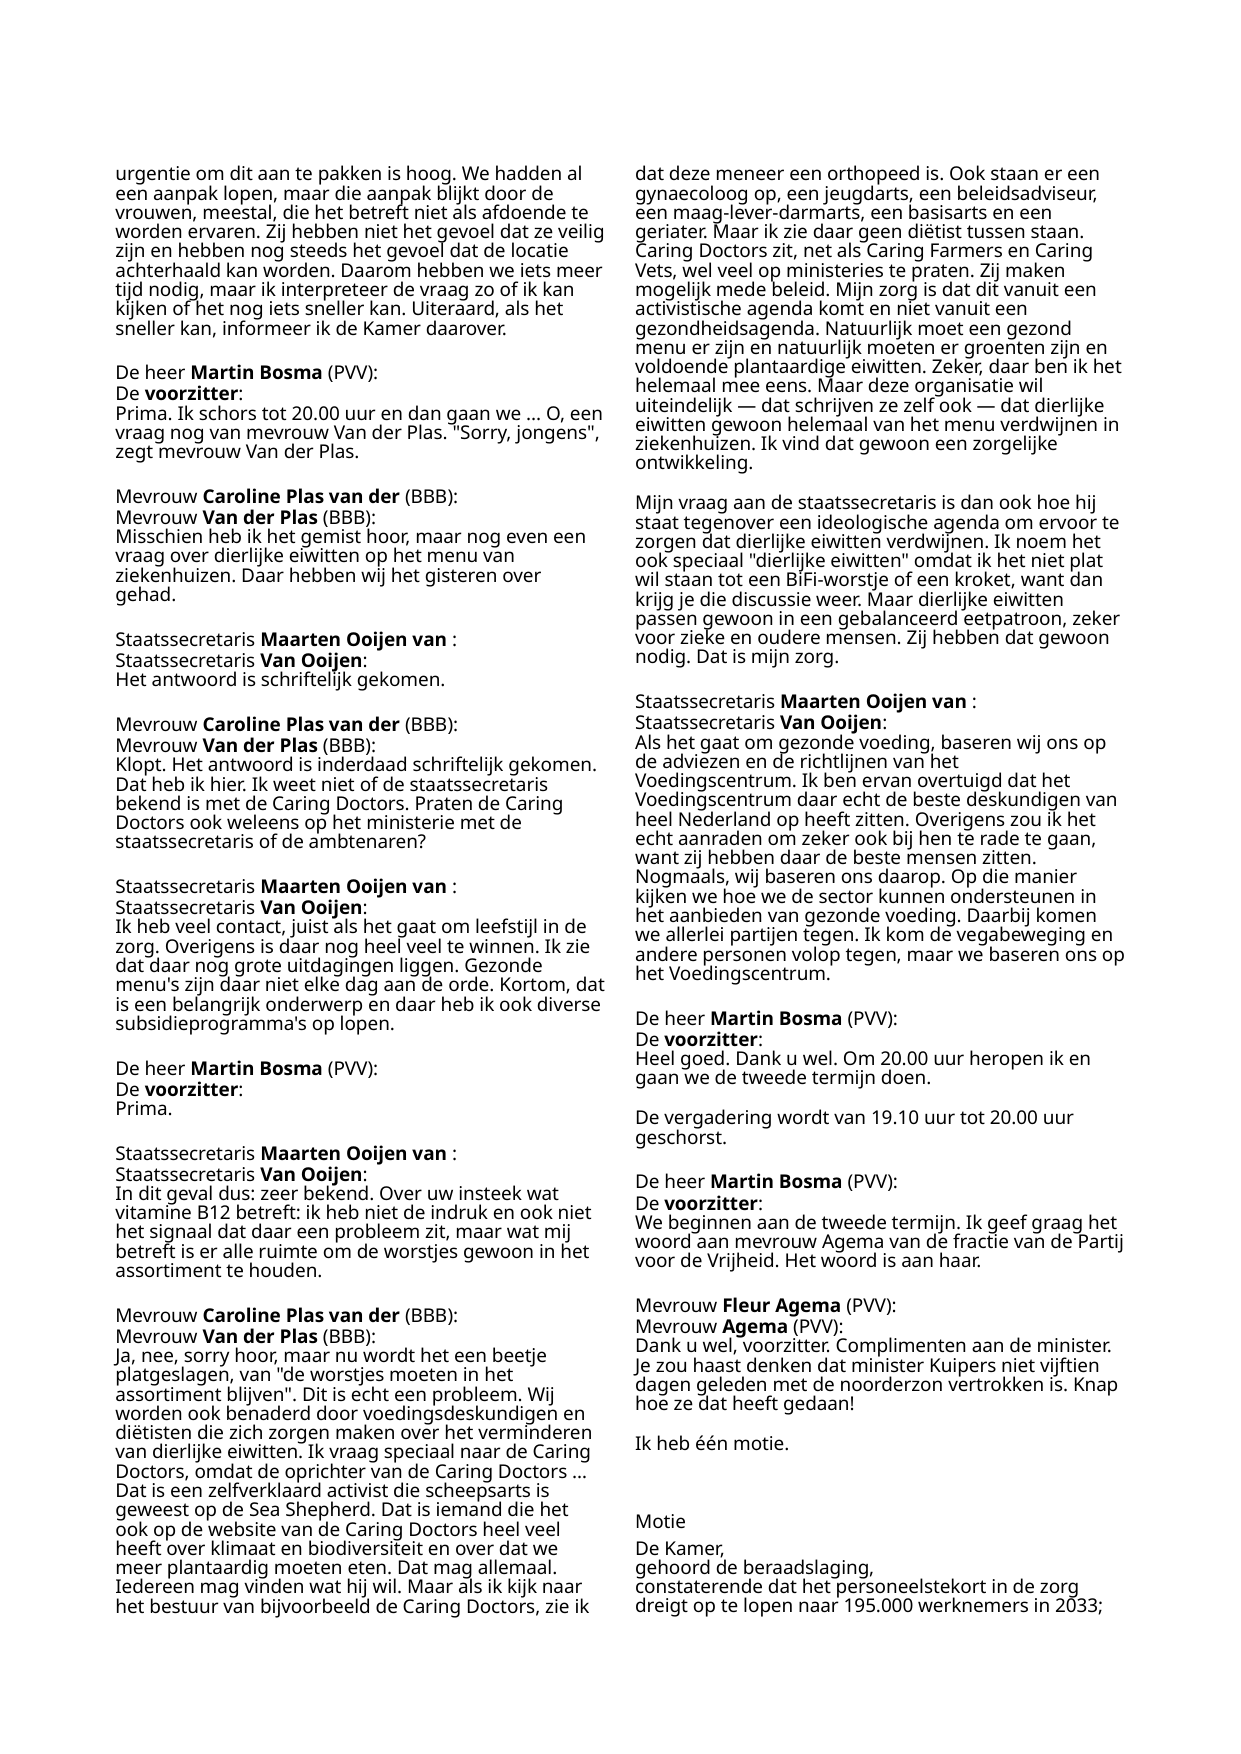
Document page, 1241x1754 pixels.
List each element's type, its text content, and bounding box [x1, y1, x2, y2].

text Mevrouw Van der Plas (BBB): [115, 509, 605, 528]
text Ik heb veel contact, juist als het gaat om leefstijl in de zorg. Overigens is daar nog heel veel te winnen. Ik zie dat daar nog grote uitdagingen liggen. Gezonde menu's zijn daar niet elke dag aan de orde. Kortom, dat is een belangrijk onderwerp en daar heb ik ook diverse subsidieprogramma's op lopen. [115, 918, 605, 1034]
text Staatssecretaris Maarten Ooijen van : [115, 873, 605, 899]
text Mevrouw Caroline Plas van der (BBB): [115, 1302, 605, 1328]
text De voorzitter: [115, 385, 605, 404]
text Heel goed. Dank u wel. Om 20.00 uur heropen ik en gaan we de tweede termijn doen. [635, 1050, 1125, 1088]
text Mevrouw Van der Plas (BBB): [115, 737, 605, 756]
text Ja, nee, sorry hoor, maar nu wordt het een beetje platgeslagen, van "de worstjes moeten in het assortiment blijven". Dit is echt een probleem. Wij worden ook benaderd door voedingsdeskundigen en diëtisten die zich zorgen maken over het verminderen van dierlijke eiwitten. Ik vraag speciaal naar de Caring Doctors, omdat de oprichter van de Caring Doctors … Dat is een zelfverklaard activist die scheepsarts is geweest op de Sea Shepherd. Dat is iemand die het ook op de website van de Caring Doctors heel veel heeft over klimaat en biodiversiteit en over dat we meer plantaardig moeten eten. Dat mag allemaal. Iedereen mag vinden wat hij wil. Maar als ik kijk naar het bestuur van bijvoorbeeld de Caring Doctors, zie ik [115, 1347, 605, 1617]
text De heer Martin Bosma (PVV): [635, 1169, 1125, 1194]
text Mijn vraag aan de staatssecretaris is dan ook hoe hij staat tegenover een ideologische agenda om ervoor te zorgen dat dierlijke eiwitten verdwijnen. Ik noem het ook speciaal "dierlijke eiwitten" omdat ik het niet plat wil staan tot een BiFi-worstje of een kroket, want dan krijg je die discussie weer. Maar dierlijke eiwitten passen gewoon in een gebalanceerd eetpatroon, zeker voor zieke en oudere mensen. Zij hebben dat gewoon nodig. Dat is mijn zorg. [635, 494, 1125, 668]
text Mevrouw Fleur Agema (PVV): [635, 1292, 1125, 1318]
text Staatssecretaris Maarten Ooijen van : [635, 689, 1125, 714]
text De heer Martin Bosma (PVV): [635, 1005, 1125, 1031]
text De heer Martin Bosma (PVV): [115, 359, 605, 385]
text Ik heb één motie. [635, 1435, 1125, 1454]
text Mevrouw Caroline Plas van der (BBB): [115, 711, 605, 737]
text gehoord de beraadslaging, [635, 1559, 1125, 1578]
text Prima. Ik schors tot 20.00 uur en dan gaan we ... O, een vraag nog van mevrouw Van der Plas. "Sorry, jongens", zegt mevrouw Van der Plas. [115, 404, 605, 462]
text Staatssecretaris Maarten Ooijen van : [115, 626, 605, 652]
text De heer Martin Bosma (PVV): [115, 1055, 605, 1081]
text De vergadering wordt van 19.10 uur tot 20.00 uur geschorst. [635, 1109, 1125, 1148]
text We beginnen aan de tweede termijn. Ik geef graag het woord aan mevrouw Agema van de fractie van de Partij voor de Vrijheid. Het woord is aan haar. [635, 1214, 1125, 1272]
text dat deze meneer een orthopeed is. Ook staan er een gynaecoloog op, een jeugdarts, een beleidsadviseur, een maag-lever-darmarts, een basisarts en een geriater. Maar ik zie daar geen diëtist tussen staan. Caring Doctors zit, net als Caring Farmers en Caring Vets, wel veel op ministeries te praten. Zij maken mogelijk mede beleid. Mijn zorg is dat dit vanuit een activistische agenda komt en niet vanuit een gezondheidsagenda. Natuurlijk moet een gezond menu er zijn en natuurlijk moeten er groenten zijn en voldoende plantaardige eiwitten. Zeker, daar ben ik het helemaal mee eens. Maar deze organisatie wil uiteindelijk — dat schrijven ze zelf ook — dat dierlijke eiwitten gewoon helemaal van het menu verdwijnen in ziekenhuizen. Ik vind dat gewoon een zorgelijke ontwikkeling. [635, 165, 1125, 474]
text Prima. [115, 1100, 605, 1119]
text Mevrouw Agema (PVV): [635, 1318, 1125, 1337]
text Misschien heb ik het gemist hoor, maar nog even een vraag over dierlijke eiwitten op het menu van ziekenhuizen. Daar hebben wij het gisteren over gehad. [115, 528, 605, 605]
text De voorzitter: [115, 1081, 605, 1100]
text Mevrouw Van der Plas (BBB): [115, 1328, 605, 1347]
text Staatssecretaris Van Ooijen: [115, 652, 605, 671]
text Staatssecretaris Van Ooijen: [115, 899, 605, 918]
text Staatssecretaris Maarten Ooijen van : [115, 1140, 605, 1166]
text Als het gaat om gezonde voeding, baseren wij ons op de adviezen en de richtlijnen van het Voedingscentrum. Ik ben ervan overtuigd dat het Voedingscentrum daar echt de beste deskundigen van heel Nederland op heeft zitten. Overigens zou ik het echt aanraden om zeker ook bij hen te rade te gaan, want zij hebben daar de beste mensen zitten. Nogmaals, wij baseren ons daarop. Op die manier kijken we hoe we de sector kunnen ondersteunen in het aanbieden van gezonde voeding. Daarbij komen we allerlei partijen tegen. Ik kom de vegabeweging en andere personen volop tegen, maar we baseren ons op het Voedingscentrum. [635, 734, 1125, 984]
text Dank u wel, voorzitter. Complimenten aan de minister. Je zou haast denken dat minister Kuipers niet vijftien dagen geleden met de noorderzon vertrokken is. Knap hoe ze dat heeft gedaan! [635, 1337, 1125, 1414]
text constaterende dat het personeelstekort in de zorg dreigt op te lopen naar 195.000 werknemers in 2033; [635, 1578, 1125, 1617]
text Klopt. Het antwoord is inderdaad schriftelijk gekomen. Dat heb ik hier. Ik weet niet of de staatssecretaris bekend is met de Caring Doctors. Praten de Caring Doctors ook weleens op het ministerie met de staatssecretaris of de ambtenaren? [115, 756, 605, 853]
text Staatssecretaris Van Ooijen: [115, 1166, 605, 1185]
text Mevrouw Caroline Plas van der (BBB): [115, 483, 605, 509]
text Motie [635, 1508, 1125, 1534]
text Staatssecretaris Van Ooijen: [635, 714, 1125, 734]
text In dit geval dus: zeer bekend. Over uw insteek wat vitamine B12 betreft: ik heb niet de indruk en ook niet het signaal dat daar een probleem zit, maar wat mij betreft is er alle ruimte om de worstjes gewoon in het assortiment te houden. [115, 1185, 605, 1281]
text urgentie om dit aan te pakken is hoog. We hadden al een aanpak lopen, maar die aanpak blijkt door de vrouwen, meestal, die het betreft niet als afdoende te worden ervaren. Zij hebben niet het gevoel dat ze veilig zijn en hebben nog steeds het gevoel dat de locatie achterhaald kan worden. Daarom hebben we iets meer tijd nodig, maar ik interpreteer de vraag zo of ik kan kijken of het nog iets sneller kan. Uiteraard, als het sneller kan, informeer ik de Kamer daarover. [115, 165, 605, 339]
text De voorzitter: [635, 1194, 1125, 1214]
text De Kamer, [635, 1539, 1125, 1559]
text De voorzitter: [635, 1031, 1125, 1050]
text Het antwoord is schriftelijk gekomen. [115, 671, 605, 690]
